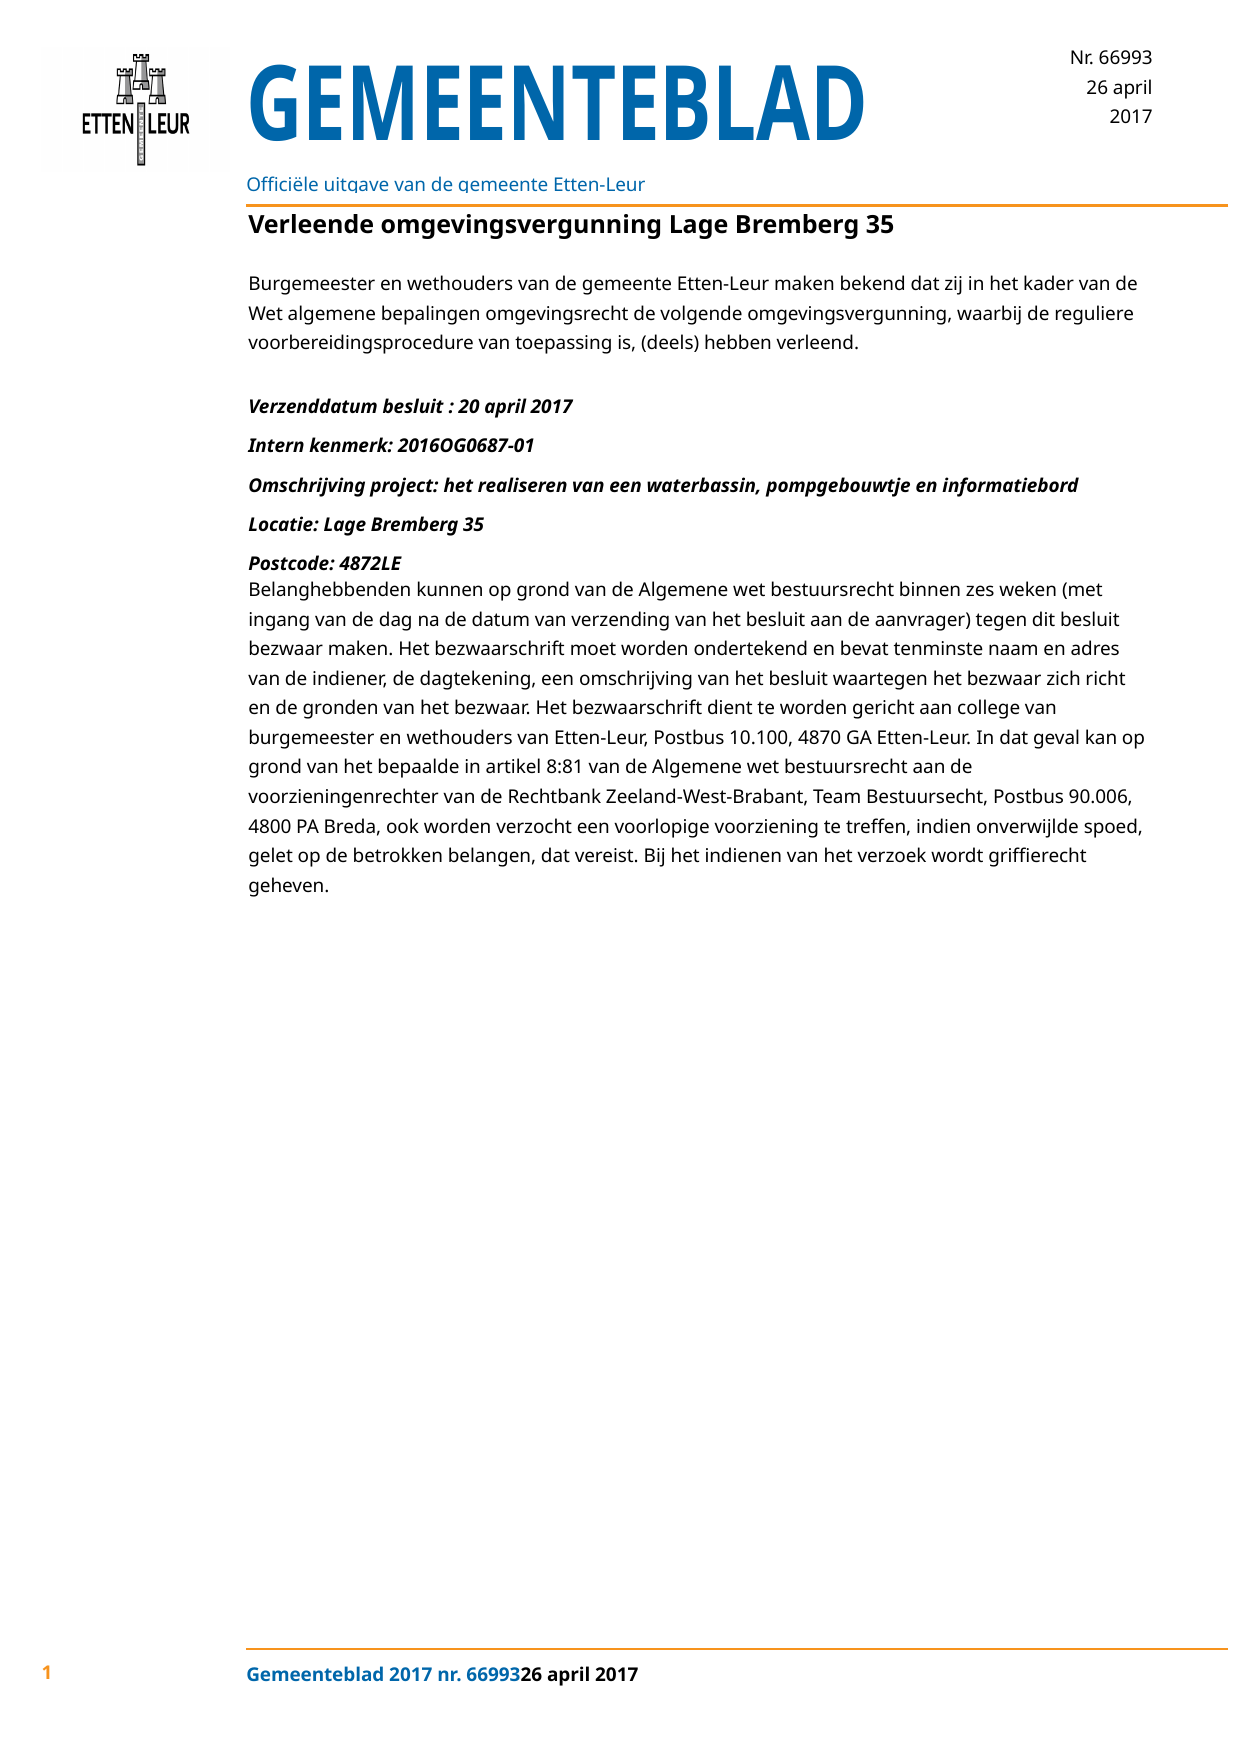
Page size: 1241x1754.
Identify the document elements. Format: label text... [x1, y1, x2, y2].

text Postcode: 4872LE [248, 551, 1152, 576]
text Burgemeester en wethouders van de gemeente Etten-Leur maken bekend dat zij in het kader van de Wet algemene bepalingen omgevingsrecht de volgende omgevingsvergunning, waarbij de reguliere voorbereidingsprocedure van toepassing is, (deels) hebben verleend. [248, 270, 1152, 355]
text Locatie: Lage Bremberg 35 [248, 511, 1152, 537]
picture [41, 47, 231, 172]
text Verzenddatum besluit : 20 april 2017 [248, 393, 1152, 419]
text Omschrijving project: het realiseren van een waterbassin, pompgebouwtje en informatiebord [248, 472, 1152, 498]
text Intern kenmerk: 2016OG0687-01 [248, 433, 1152, 458]
text Verleende omgevingsvergunning Lage Bremberg 35 [248, 207, 1152, 241]
text Belanghebbenden kunnen op grond van de Algemene wet bestuursrecht binnen zes weken (met ingang van de dag na de datum van verzending van het besluit aan de aanvrager) tegen dit besluit bezwaar maken. Het bezwaarschrift moet worden ondertekend en bevat tenminste naam en adres van de indiener, de dagtekening, een omschrijving van het besluit waartegen het bezwaar zich richt en de gronden van het bezwaar. Het bezwaarschrift dient te worden gericht aan college van burgemeester en wethouders van Etten-Leur, Postbus 10.100, 4870 GA Etten-Leur. In dat geval kan op grond van het bepaalde in artikel 8:81 van de Algemene wet bestuursrecht aan de voorzieningenrechter van de Rechtbank Zeeland-West-Brabant, Team Bestuursecht, Postbus 90.006, 4800 PA Breda, ook worden verzocht een voorlopige voorziening te treffen, indien onverwijlde spoed, gelet op de betrokken belangen, dat vereist. Bij het indienen van het verzoek wordt griffierecht geheven. [248, 576, 1152, 898]
